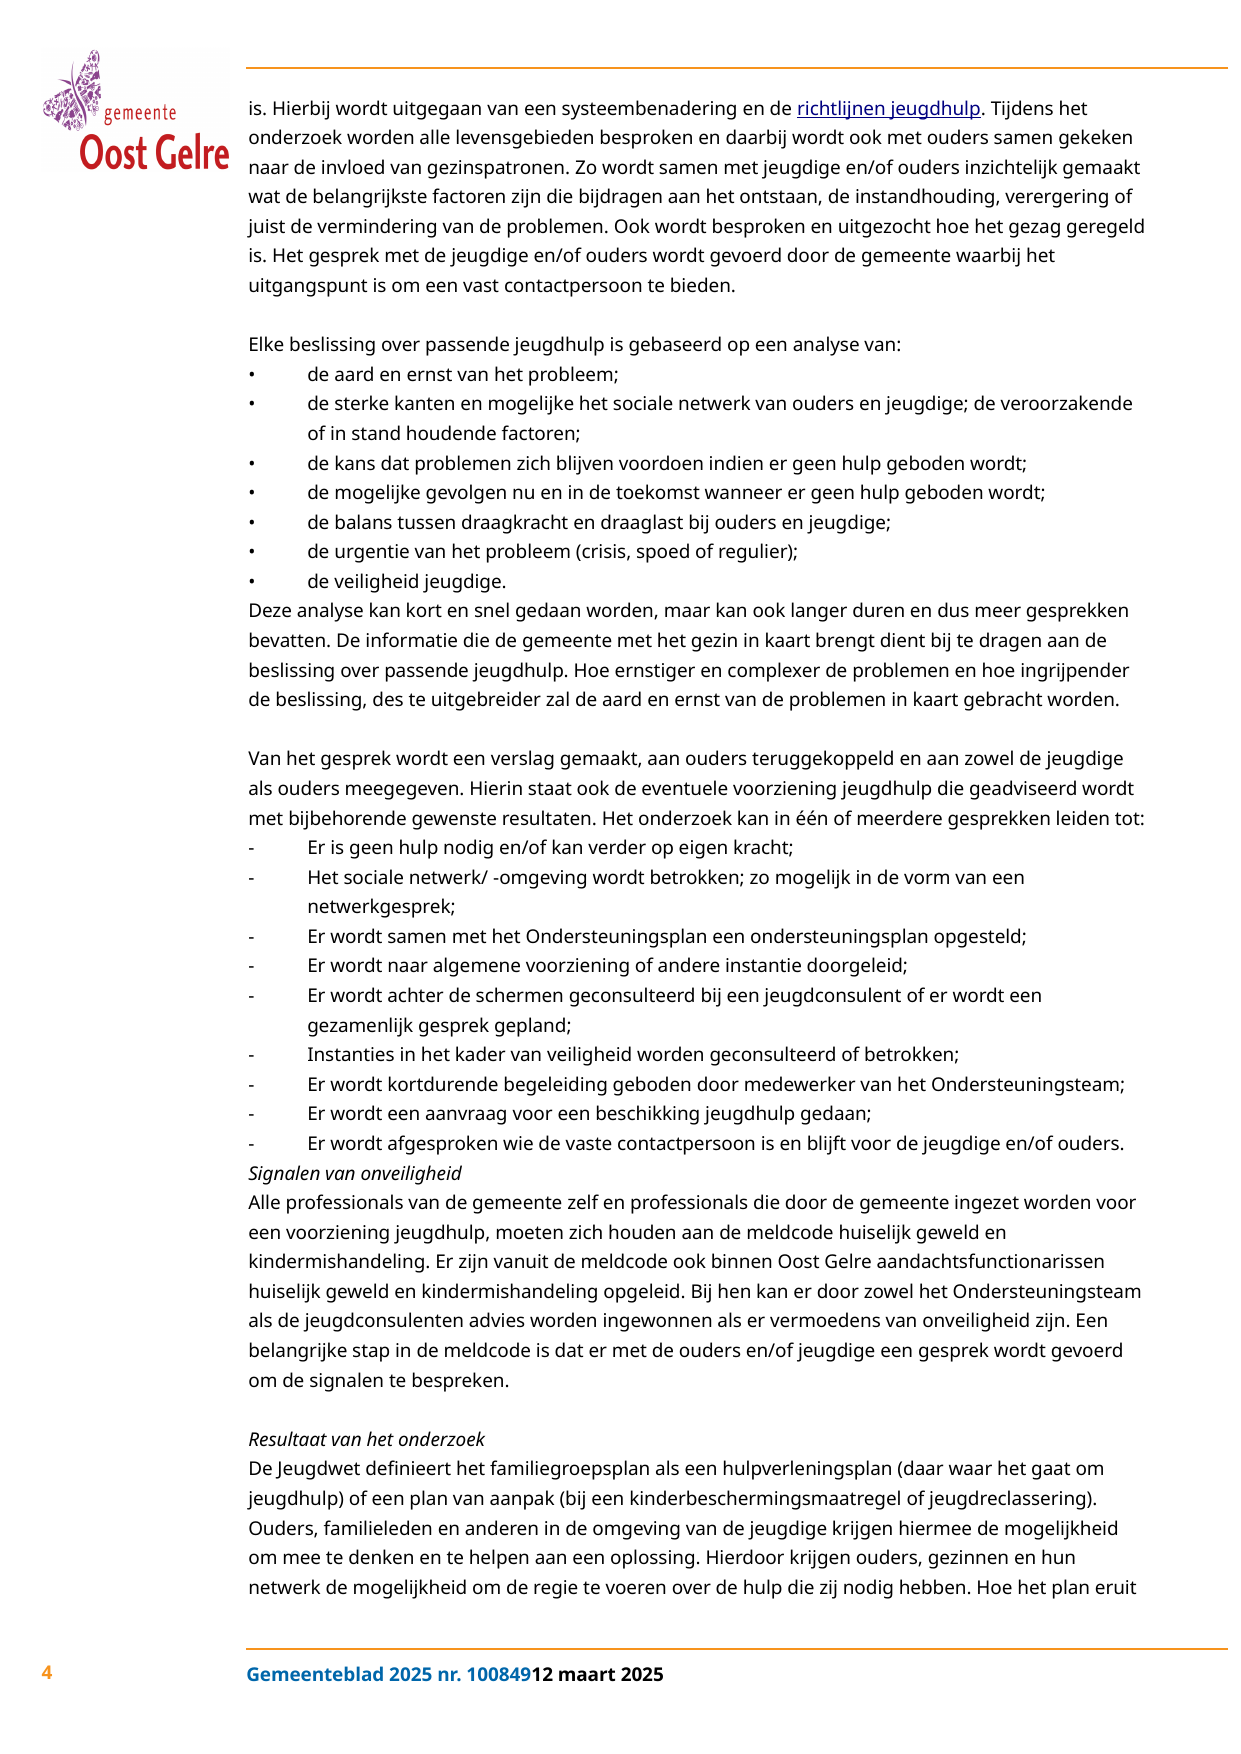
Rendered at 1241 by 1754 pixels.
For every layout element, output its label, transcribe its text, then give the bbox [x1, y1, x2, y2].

picture [41, 47, 231, 172]
list de veiligheid jeugdige. [248, 568, 1152, 594]
list Er wordt kortdurende begeleiding geboden door medewerker van het Ondersteuningsteam; [248, 1071, 1152, 1097]
list de aard en ernst van het probleem; [248, 361, 1152, 387]
list Er wordt achter de schermen geconsulteerd bij een jeugdconsulent of er wordt een gezamenlijk gesprek gepland; [248, 982, 1152, 1038]
text Deze analyse kan kort en snel gedaan worden, maar kan ook langer duren en dus meer gesprekken bevatten. De informatie die de gemeente met het gezin in kaart brengt dient bij te dragen aan de beslissing over passende jeugdhulp. Hoe ernstiger en complexer de problemen en hoe ingrijpender de beslissing, des te uitgebreider zal de aard en ernst van de problemen in kaart gebracht worden. [248, 598, 1152, 712]
text Alle professionals van de gemeente zelf en professionals die door de gemeente ingezet worden voor een voorziening jeugdhulp, moeten zich houden aan de meldcode huiselijk geweld en kindermishandeling. Er zijn vanuit de meldcode ook binnen Oost Gelre aandachtsfunctionarissen huiselijk geweld en kindermishandeling opgeleid. Bij hen kan er door zowel het Ondersteuningsteam als de jeugdconsulenten advies worden ingewonnen als er vermoedens van onveiligheid zijn. Een belangrijke stap in de meldcode is dat er met de ouders en/of jeugdige een gesprek wordt gevoerd om de signalen te bespreken. [248, 1189, 1152, 1393]
text Van het gesprek wordt een verslag gemaakt, aan ouders teruggekoppeld en aan zowel de jeugdige als ouders meegegeven. Hierin staat ook de eventuele voorziening jeugdhulp die geadviseerd wordt met bijbehorende gewenste resultaten. Het onderzoek kan in één of meerdere gesprekken leiden tot: [248, 746, 1152, 831]
list Er is geen hulp nodig en/of kan verder op eigen kracht; [248, 834, 1152, 860]
list Instanties in het kader van veiligheid worden geconsulteerd of betrokken; [248, 1041, 1152, 1067]
list de mogelijke gevolgen nu en in de toekomst wanneer er geen hulp geboden wordt; [248, 479, 1152, 505]
list de sterke kanten en mogelijke het sociale netwerk van ouders en jeugdige; de veroorzakende of in stand houdende factoren; [248, 391, 1152, 446]
text Signalen van onveiligheid [248, 1160, 1152, 1186]
list Er wordt samen met het Ondersteuningsplan een ondersteuningsplan opgesteld; [248, 923, 1152, 949]
list Er wordt naar algemene voorziening of andere instantie doorgeleid; [248, 953, 1152, 978]
text Resultaat van het onderzoek [248, 1426, 1152, 1452]
text De Jeugdwet definieert het familiegroepsplan als een hulpverleningsplan (daar waar het gaat om jeugdhulp) of een plan van aanpak (bij een kinderbeschermingsmaatregel of jeugdreclassering). Ouders, familieleden en anderen in de omgeving van de jeugdige krijgen hiermee de mogelijkheid om mee te denken en te helpen aan een oplossing. Hierdoor krijgen ouders, gezinnen en hun netwerk de mogelijkheid om de regie te voeren over de hulp die zij nodig hebben. Hoe het plan eruit [248, 1456, 1152, 1600]
list de kans dat problemen zich blijven voordoen indien er geen hulp geboden wordt; [248, 450, 1152, 476]
list Het sociale netwerk/ -omgeving wordt betrokken; zo mogelijk in de vorm van een netwerkgesprek; [248, 864, 1152, 919]
list Er wordt een aanvraag voor een beschikking jeugdhulp gedaan; [248, 1101, 1152, 1126]
list de balans tussen draagkracht en draaglast bij ouders en jeugdige; [248, 509, 1152, 535]
text is. Hierbij wordt uitgegaan van een systeembenadering en de richtlijnen jeugdhulp. Tijdens het onderzoek worden alle levensgebieden besproken en daarbij wordt ook met ouders samen gekeken naar de invloed van gezinspatronen. Zo wordt samen met jeugdige en/of ouders inzichtelijk gemaakt wat de belangrijkste factoren zijn die bijdragen aan het ontstaan, de instandhouding, verergering of juist de vermindering van de problemen. Ook wordt besproken en uitgezocht hoe het gezag geregeld is. Het gesprek met de jeugdige en/of ouders wordt gevoerd door de gemeente waarbij het uitgangspunt is om een vast contactpersoon te bieden. [248, 95, 1152, 298]
list Er wordt afgesproken wie de vaste contactpersoon is en blijft voor de jeugdige en/of ouders. [248, 1130, 1152, 1156]
list de urgentie van het probleem (crisis, spoed of regulier); [248, 538, 1152, 564]
text Elke beslissing over passende jeugdhulp is gebaseerd op een analyse van: [248, 331, 1152, 357]
